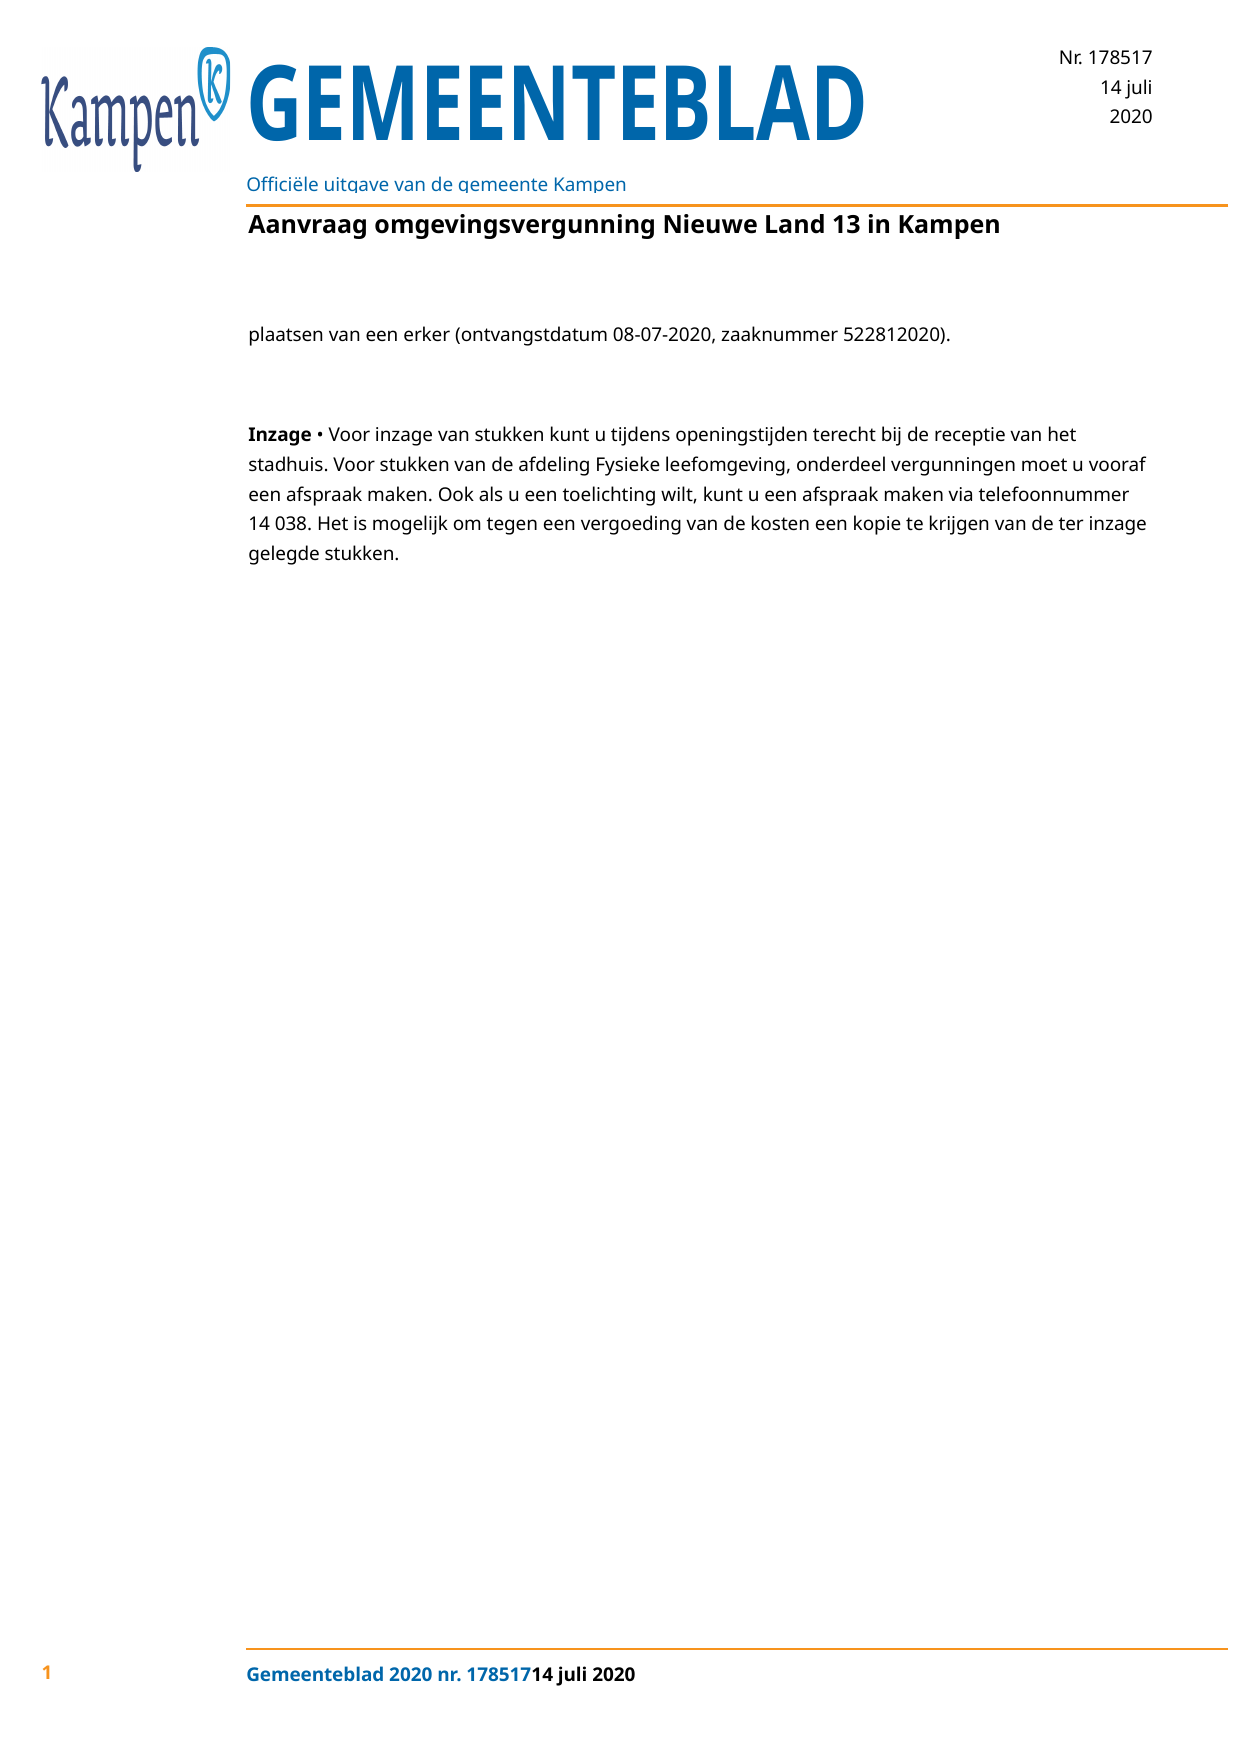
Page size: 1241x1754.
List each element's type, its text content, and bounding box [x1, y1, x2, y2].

text Inzage • Voor inzage van stukken kunt u tijdens openingstijden terecht bij de receptie van het stadhuis. Voor stukken van de afdeling Fysieke leefomgeving, onderdeel vergunningen moet u vooraf een afspraak maken. Ook als u een toelichting wilt, kunt u een afspraak maken via telefoonnummer 14 038. Het is mogelijk om tegen een vergoeding van de kosten een kopie te krijgen van de ter inzage gelegde stukken. [248, 422, 1152, 566]
text plaatsen van een erker (ontvangstdatum 08-07-2020, zaaknummer 522812020). [248, 321, 1152, 346]
text Aanvraag omgevingsvergunning Nieuwe Land 13 in Kampen [248, 207, 1152, 241]
picture [41, 47, 231, 172]
